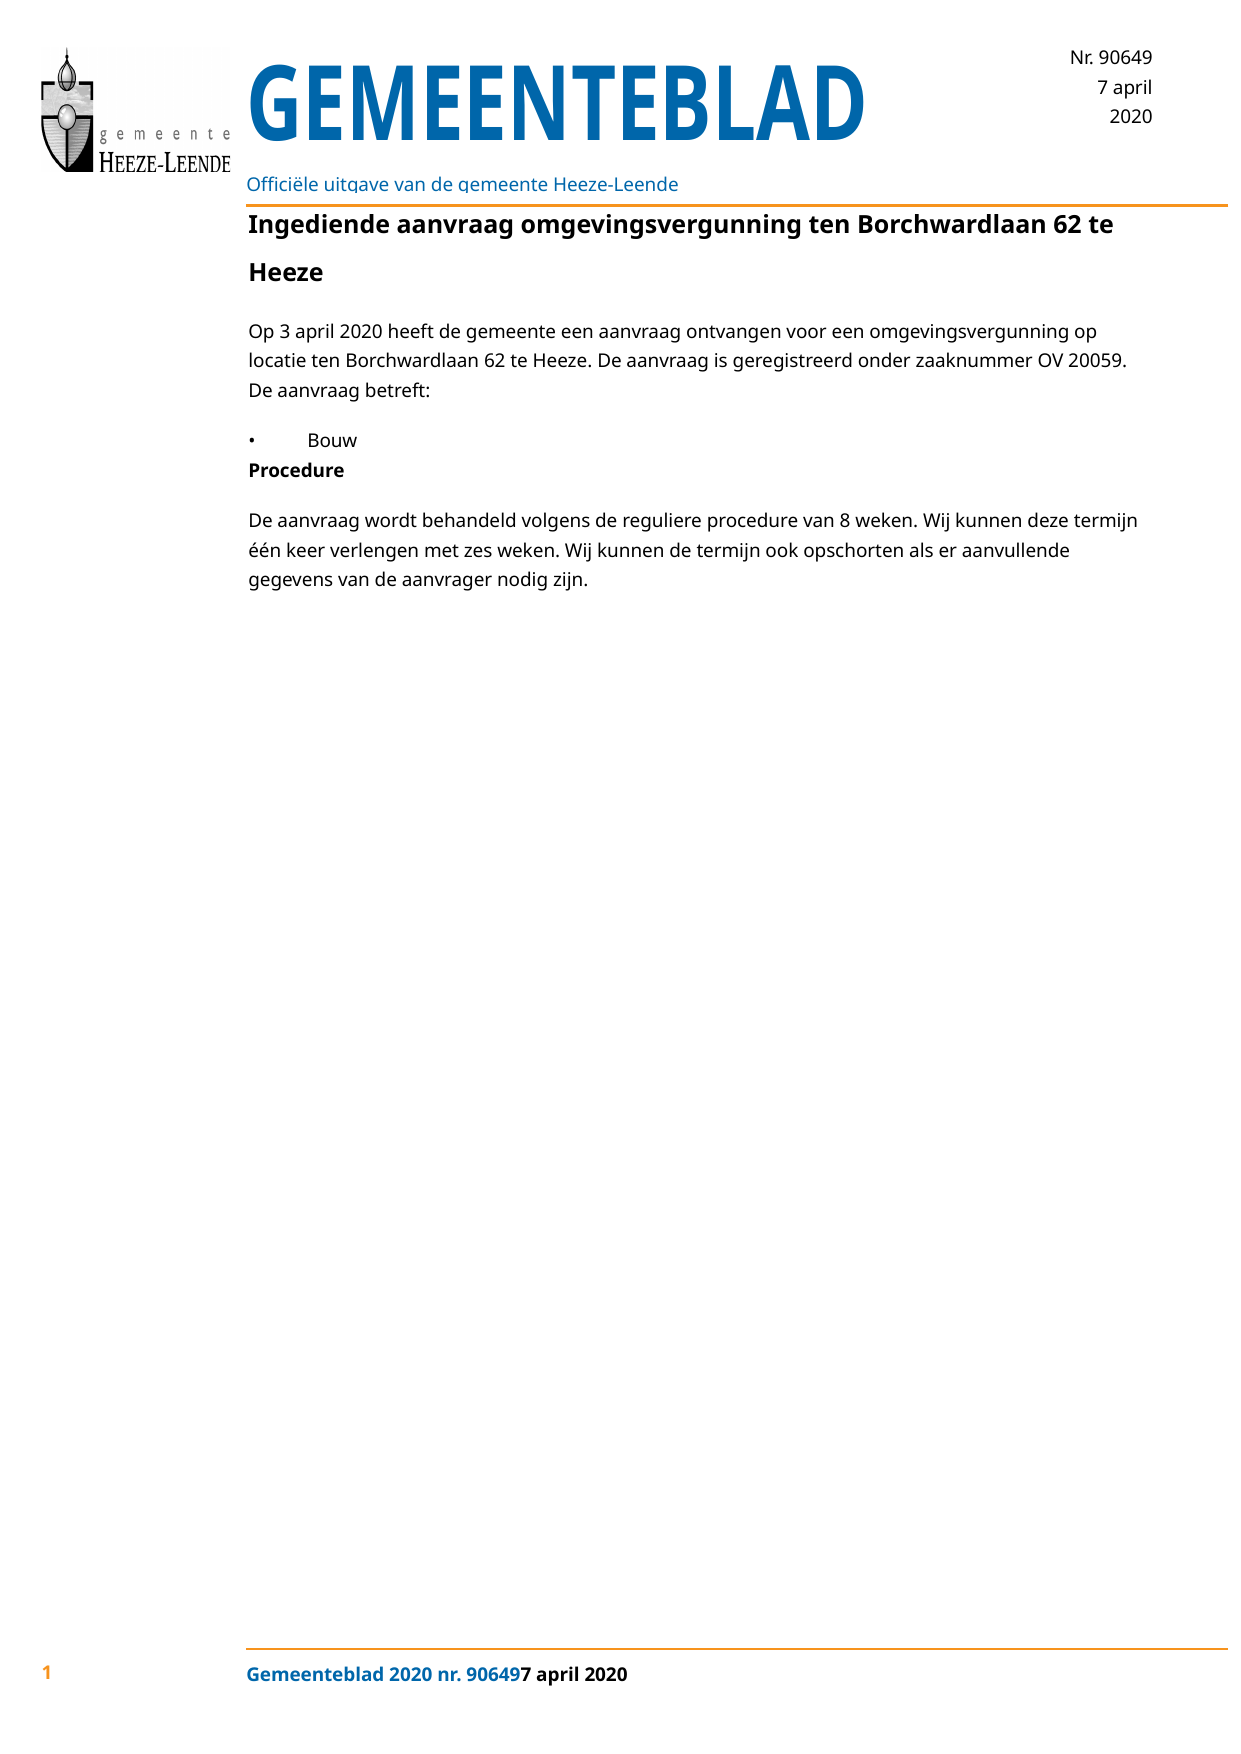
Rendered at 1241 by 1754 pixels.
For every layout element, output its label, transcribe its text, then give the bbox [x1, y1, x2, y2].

text Procedure [248, 457, 1152, 483]
list Bouw [248, 427, 1152, 453]
text Op 3 april 2020 heeft de gemeente een aanvraag ontvangen voor een omgevingsvergunning op locatie ten Borchwardlaan 62 te Heeze. De aanvraag is geregistreerd onder zaaknummer OV 20059. De aanvraag betreft: [248, 318, 1152, 403]
text Ingediende aanvraag omgevingsvergunning ten Borchwardlaan 62 te Heeze [248, 207, 1152, 288]
text De aanvraag wordt behandeld volgens de reguliere procedure van 8 weken. Wij kunnen deze termijn één keer verlengen met zes weken. Wij kunnen de termijn ook opschorten als er aanvullende gegevens van de aanvrager nodig zijn. [248, 507, 1152, 592]
picture [41, 47, 231, 172]
